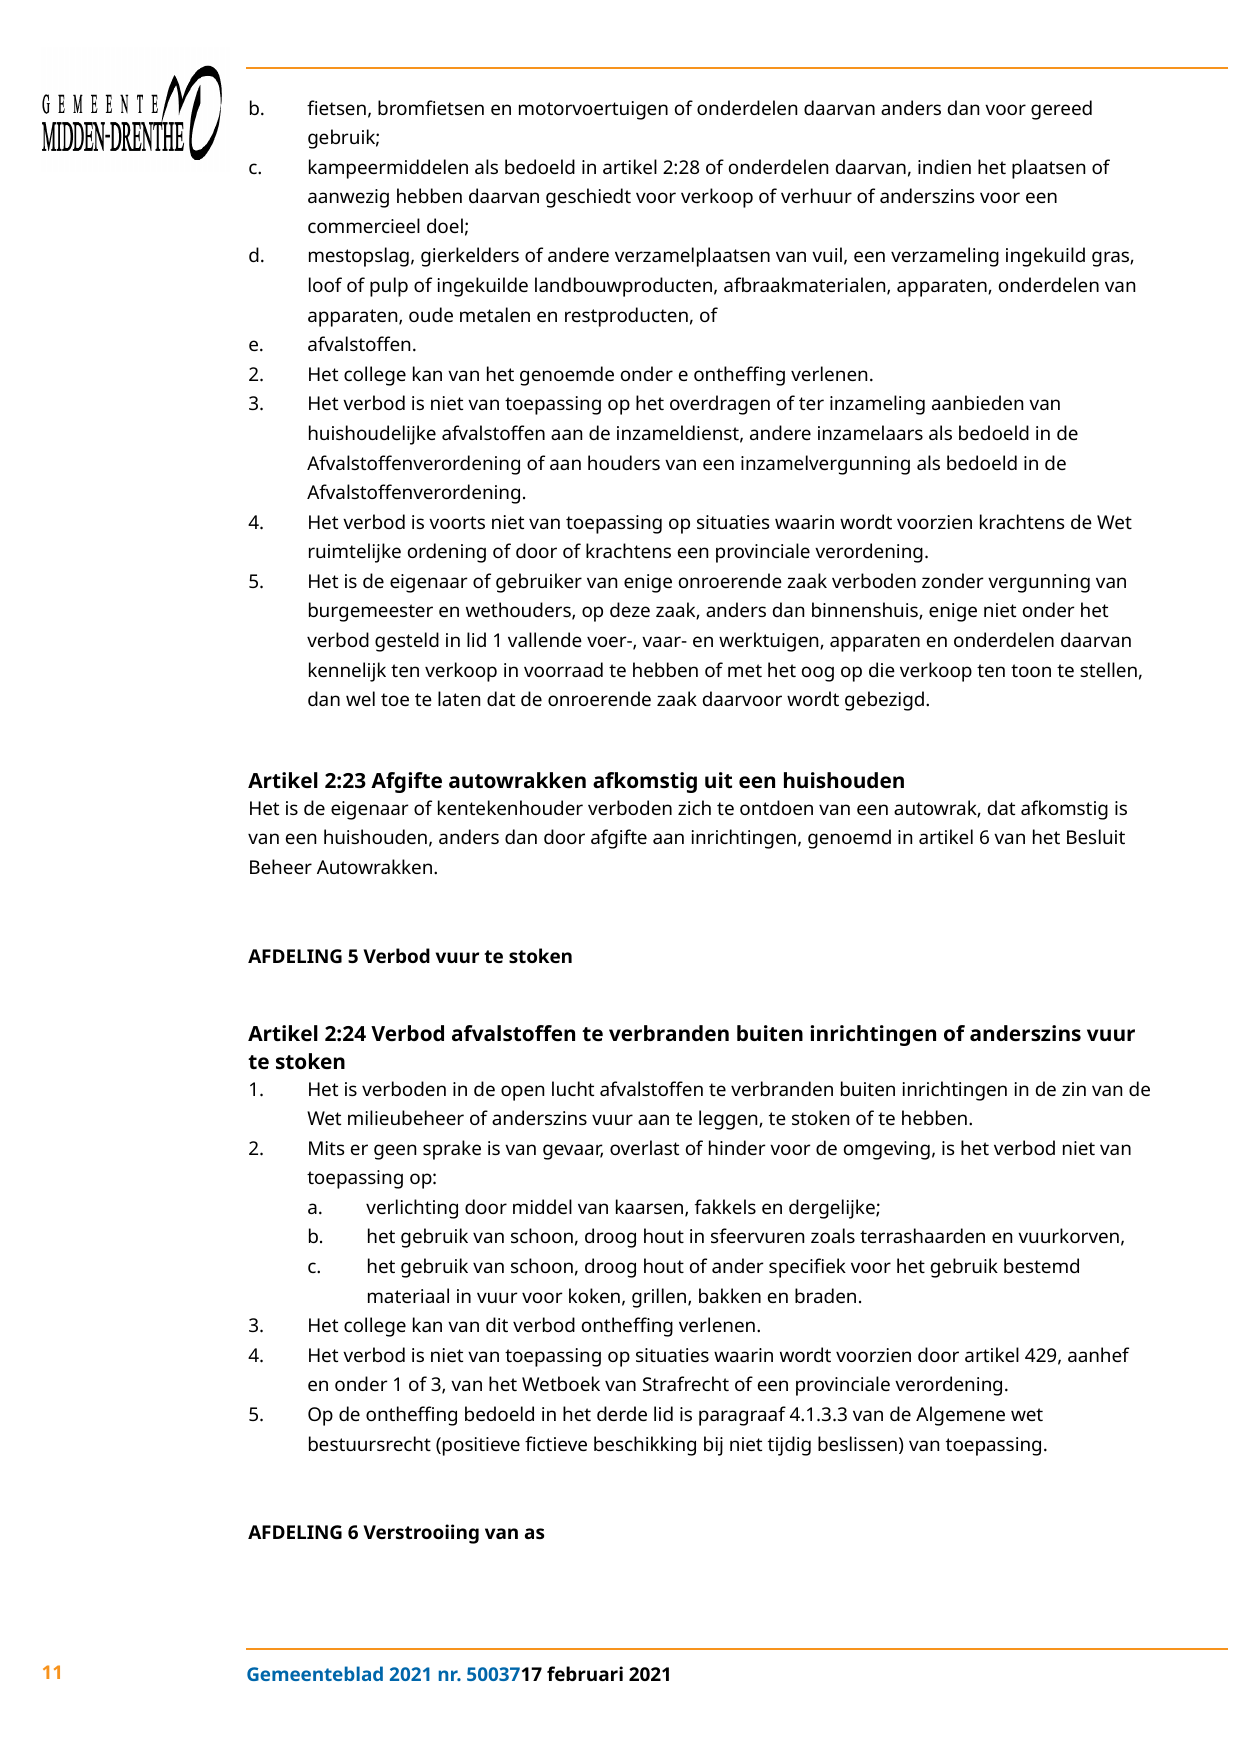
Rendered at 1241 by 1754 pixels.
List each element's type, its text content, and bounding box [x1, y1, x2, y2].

list verlichting door middel van kaarsen, fakkels en dergelijke; [307, 1194, 1152, 1220]
text Artikel 2:24 Verbod afvalstoffen te verbranden buiten inrichtingen of anderszins vuur te stoken [248, 1019, 1152, 1076]
list het gebruik van schoon, droog hout of ander specifiek voor het gebruik bestemd materiaal in vuur voor koken, grillen, bakken en braden. [307, 1253, 1152, 1309]
list Het college kan van dit verbod ontheffing verlenen. [248, 1312, 1152, 1338]
list afvalstoffen. [248, 331, 1152, 357]
text Artikel 2:23 Afgifte autowrakken afkomstig uit een huishouden [248, 766, 1152, 795]
picture [41, 47, 231, 172]
list kampeermiddelen als bedoeld in artikel 2:28 of onderdelen daarvan, indien het plaatsen of aanwezig hebben daarvan geschiedt voor verkoop of verhuur of anderszins voor een commercieel doel; [248, 154, 1152, 239]
text Het is de eigenaar of kentekenhouder verboden zich te ontdoen van een autowrak, dat afkomstig is van een huishouden, anders dan door afgifte aan inrichtingen, genoemd in artikel 6 van het Besluit Beheer Autowrakken. [248, 795, 1152, 880]
list Het verbod is voorts niet van toepassing op situaties waarin wordt voorzien krachtens de Wet ruimtelijke ordening of door of krachtens een provinciale verordening. [248, 509, 1152, 564]
list mestopslag, gierkelders of andere verzamelplaatsen van vuil, een verzameling ingekuild gras, loof of pulp of ingekuilde landbouwproducten, afbraakmaterialen, apparaten, onderdelen van apparaten, oude metalen en restproducten, of [248, 243, 1152, 328]
text AFDELING 5 Verbod vuur te stoken [248, 943, 1152, 968]
list Het college kan van het genoemde onder e ontheffing verlenen. [248, 361, 1152, 387]
list Het is verboden in de open lucht afvalstoffen te verbranden buiten inrichtingen in de zin van de Wet milieubeheer of anderszins vuur aan te leggen, te stoken of te hebben. [248, 1076, 1152, 1131]
list Mits er geen sprake is van gevaar, overlast of hinder voor de omgeving, is het verbod niet van toepassing op: [248, 1135, 1152, 1190]
list fietsen, bromfietsen en motorvoertuigen of onderdelen daarvan anders dan voor gereed gebruik; [248, 95, 1152, 150]
list Het verbod is niet van toepassing op het overdragen of ter inzameling aanbieden van huishoudelijke afvalstoffen aan de inzameldienst, andere inzamelaars als bedoeld in de Afvalstoffenverordening of aan houders van een inzamelvergunning als bedoeld in de Afvalstoffenverordening. [248, 391, 1152, 505]
list Het verbod is niet van toepassing op situaties waarin wordt voorzien door artikel 429, aanhef en onder 1 of 3, van het Wetboek van Strafrecht of een provinciale verordening. [248, 1342, 1152, 1397]
list het gebruik van schoon, droog hout in sfeervuren zoals terrashaarden en vuurkorven, [307, 1224, 1152, 1249]
list Het is de eigenaar of gebruiker van enige onroerende zaak verboden zonder vergunning van burgemeester en wethouders, op deze zaak, anders dan binnenshuis, enige niet onder het verbod gesteld in lid 1 vallende voer-, vaar- en werktuigen, apparaten en onderdelen daarvan kennelijk ten verkoop in voorraad te hebben of met het oog op die verkoop ten toon te stellen, dan wel toe te laten dat de onroerende zaak daarvoor wordt gebezigd. [248, 568, 1152, 712]
list Op de ontheffing bedoeld in het derde lid is paragraaf 4.1.3.3 van de Algemene wet bestuursrecht (positieve fictieve beschikking bij niet tijdig beslissen) van toepassing. [248, 1401, 1152, 1457]
text AFDELING 6 Verstrooiing van as [248, 1519, 1152, 1545]
